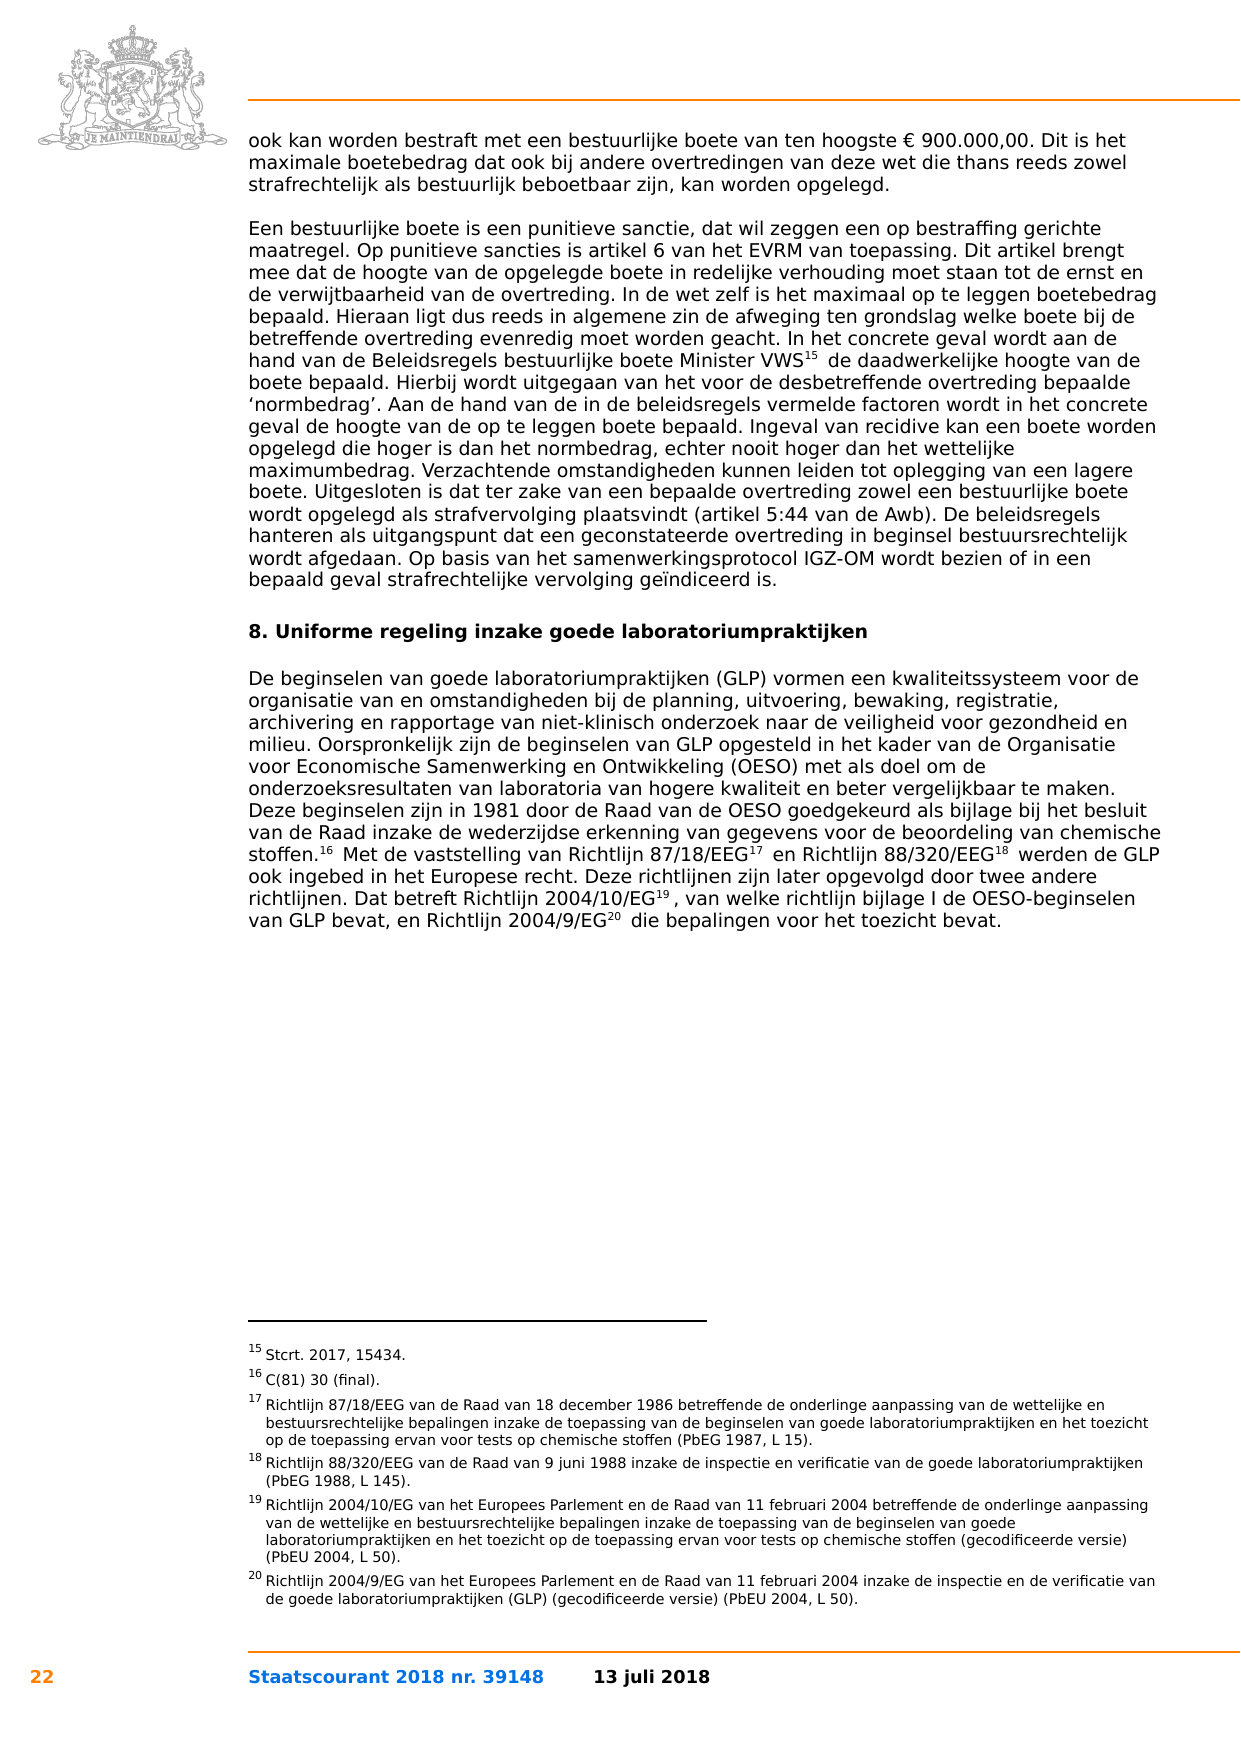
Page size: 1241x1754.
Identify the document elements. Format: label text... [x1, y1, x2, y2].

text C(81) 30 (final). [248, 1368, 1163, 1390]
text Richtlijn 2004/10/EG van het Europees Parlement en de Raad van 11 februari 2004 betreffende de onderlinge aanpassing van de wettelijke en bestuursrechtelijke bepalingen inzake de toepassing van de beginselen van goede laboratoriumpraktijken en het toezicht op de toepassing ervan voor tests op chemische stoffen (gecodificeerde versie) (PbEU 2004, L 50). [248, 1493, 1163, 1566]
text Richtlijn 87/18/EEG van de Raad van 18 december 1986 betreffende de onderlinge aanpassing van de wettelijke en bestuursrechtelijke bepalingen inzake de toepassing van de beginselen van goede laboratoriumpraktijken en het toezicht op de toepassing ervan voor tests op chemische stoffen (PbEG 1987, L 15). [248, 1393, 1163, 1448]
text ook kan worden bestraft met een bestuurlijke boete van ten hoogste € 900.000,00. Dit is het maximale boetebedrag dat ook bij andere overtredingen van deze wet die thans reeds zowel strafrechtelijk als bestuurlijk beboetbaar zijn, kan worden opgelegd. [248, 130, 1163, 196]
text Een bestuurlijke boete is een punitieve sanctie, dat wil zeggen een op bestraffing gerichte maatregel. Op punitieve sancties is artikel 6 van het EVRM van toepassing. Dit artikel brengt mee dat de hoogte van de opgelegde boete in redelijke verhouding moet staan tot de ernst en de verwijtbaarheid van de overtreding. In de wet zelf is het maximaal op te leggen boetebedrag bepaald. Hieraan ligt dus reeds in algemene zin de afweging ten grondslag welke boete bij de betreffende overtreding evenredig moet worden geacht. In het concrete geval wordt aan de hand van de Beleidsregels bestuurlijke boete Minister VWS de daadwerkelijke hoogte van de boete bepaald. Hierbij wordt uitgegaan van het voor de desbetreffende overtreding bepaalde ‘normbedrag’. Aan de hand van de in de beleidsregels vermelde factoren wordt in het concrete geval de hoogte van de op te leggen boete bepaald. Ingeval van recidive kan een boete worden opgelegd die hoger is dan het normbedrag, echter nooit hoger dan het wettelijke maximumbedrag. Verzachtende omstandigheden kunnen leiden tot oplegging van een lagere boete. Uitgesloten is dat ter zake van een bepaalde overtreding zowel een bestuurlijke boete wordt opgelegd als strafvervolging plaatsvindt (artikel 5:44 van de Awb). De beleidsregels hanteren als uitgangspunt dat een geconstateerde overtreding in beginsel bestuursrechtelijk wordt afgedaan. Op basis van het samenwerkingsprotocol IGZ-OM wordt bezien of in een bepaald geval strafrechtelijke vervolging geïndiceerd is. [248, 218, 1163, 591]
subtitle 8. Uniforme regeling inzake goede laboratoriumpraktijken [248, 621, 1163, 643]
text Richtlijn 2004/9/EG van het Europees Parlement en de Raad van 11 februari 2004 inzake de inspectie en de verificatie van de goede laboratoriumpraktijken (GLP) (gecodificeerde versie) (PbEU 2004, L 50). [248, 1569, 1163, 1608]
picture [38, 25, 227, 150]
text Richtlijn 88/320/EEG van de Raad van 9 juni 1988 inzake de inspectie en verificatie van de goede laboratoriumpraktijken (PbEG 1988, L 145). [248, 1451, 1163, 1490]
text Stcrt. 2017, 15434. [248, 1343, 1163, 1365]
text De beginselen van goede laboratoriumpraktijken (GLP) vormen een kwaliteitssysteem voor de organisatie van en omstandigheden bij de planning, uitvoering, bewaking, registratie, archivering en rapportage van niet-klinisch onderzoek naar de veiligheid voor gezondheid en milieu. Oorspronkelijk zijn de beginselen van GLP opgesteld in het kader van de Organisatie voor Economische Samenwerking en Ontwikkeling (OESO) met als doel om de onderzoeksresultaten van laboratoria van hogere kwaliteit en beter vergelijkbaar te maken. Deze beginselen zijn in 1981 door de Raad van de OESO goedgekeurd als bijlage bij het besluit van de Raad inzake de wederzijdse erkenning van gegevens voor de beoordeling van chemische stoffen. Met de vaststelling van Richtlijn 87/18/EEG en Richtlijn 88/320/EEG werden de GLP ook ingebed in het Europese recht. Deze richtlijnen zijn later opgevolgd door twee andere richtlijnen. Dat betreft Richtlijn 2004/10/EG, van welke richtlijn bijlage I de OESO-beginselen van GLP bevat, en Richtlijn 2004/9/EG die bepalingen voor het toezicht bevat. [248, 668, 1163, 932]
